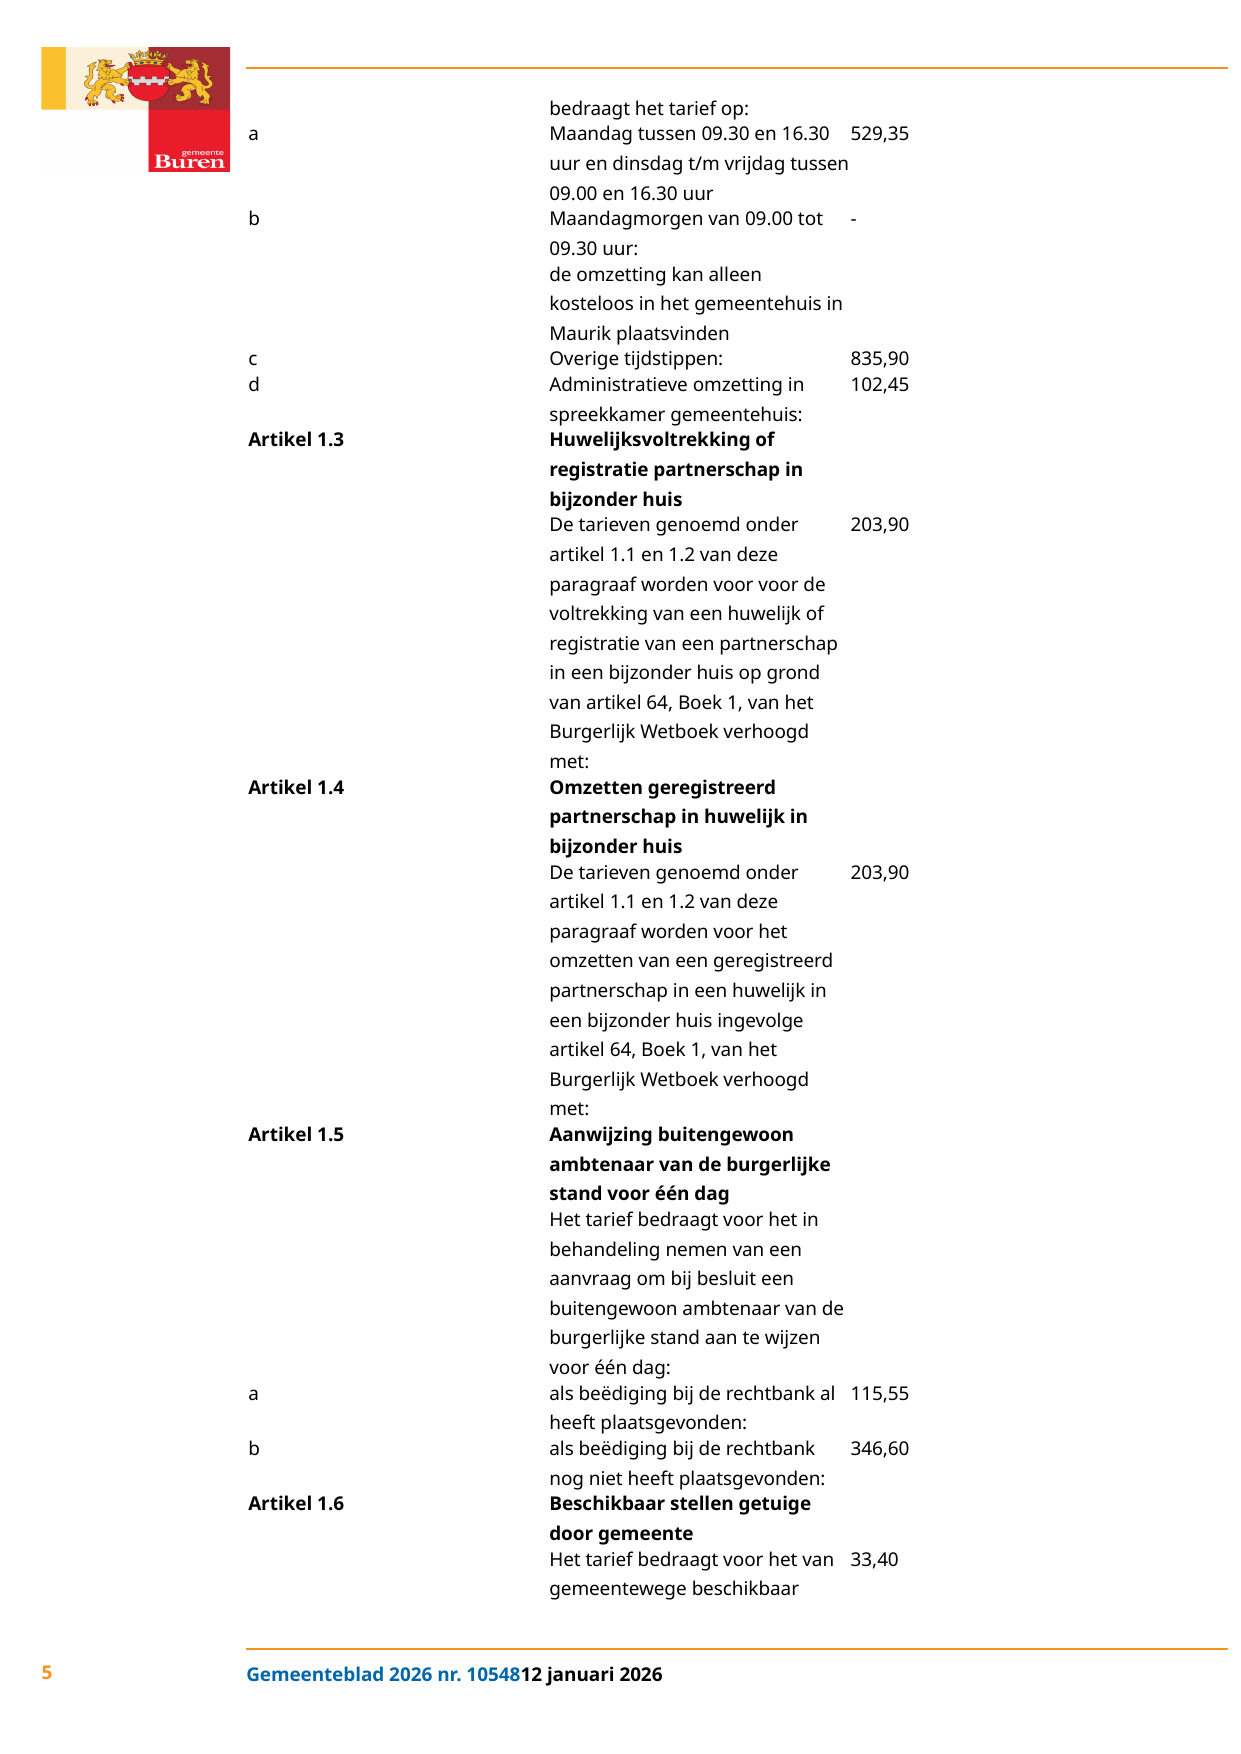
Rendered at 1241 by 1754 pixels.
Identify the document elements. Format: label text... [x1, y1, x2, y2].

table_cell Maandagmorgen van 09.00 tot 09.30 uur: [549, 205, 850, 261]
table_cell [850, 1490, 1152, 1546]
table_cell [850, 1206, 1152, 1380]
table_cell De tarieven genoemd onder artikel 1.1 en 1.2 van deze paragraaf worden voor voor de voltrekking van een huwelijk of registratie van een partnerschap in een bijzonder huis op grond van artikel 64, Boek 1, van het Burgerlijk Wetboek verhoogd met: [549, 512, 850, 774]
table_cell a [248, 121, 549, 205]
table_cell 115,55 [850, 1380, 1152, 1435]
table_cell Artikel 1.3 [248, 427, 549, 512]
table_cell b [248, 1435, 549, 1490]
table_cell 203,90 [850, 859, 1152, 1121]
table_cell 529,35 [850, 121, 1152, 205]
table_cell c [248, 346, 549, 371]
table_cell Aanwijzing buitengewoon ambtenaar van de burgerlijke stand voor één dag [549, 1121, 850, 1206]
table_cell b [248, 205, 549, 261]
table_cell Beschikbaar stellen getuige door gemeente [549, 1490, 850, 1546]
table_cell 33,40 [850, 1546, 1152, 1601]
table_cell Artikel 1.4 [248, 774, 549, 859]
table_cell 203,90 [850, 512, 1152, 774]
table_cell bedraagt het tarief op: [549, 95, 850, 121]
table_cell als beëdiging bij de rechtbank al heeft plaatsgevonden: [549, 1380, 850, 1435]
table_cell [850, 1121, 1152, 1206]
table_cell Omzetten geregistreerd partnerschap in huwelijk in bijzonder huis [549, 774, 850, 859]
table_cell 346,60 [850, 1435, 1152, 1490]
table_cell als beëdiging bij de rechtbank nog niet heeft plaatsgevonden: [549, 1435, 850, 1490]
table_cell de omzetting kan alleen kosteloos in het gemeentehuis in Maurik plaatsvinden [549, 261, 850, 346]
table_cell [850, 95, 1152, 121]
table_cell a [248, 1380, 549, 1435]
table_cell Administratieve omzetting in spreekkamer gemeentehuis: [549, 371, 850, 427]
table_cell [248, 859, 549, 1121]
table_cell Het tarief bedraagt voor het in behandeling nemen van een aanvraag om bij besluit een buitengewoon ambtenaar van de burgerlijke stand aan te wijzen voor één dag: [549, 1206, 850, 1380]
table_cell d [248, 371, 549, 427]
table_cell [248, 1206, 549, 1380]
table_cell [248, 1546, 549, 1601]
table_cell [248, 512, 549, 774]
table_cell - [850, 205, 1152, 261]
table_cell [850, 774, 1152, 859]
table_cell Huwelijksvoltrekking of registratie partnerschap in bijzonder huis [549, 427, 850, 512]
table_cell [248, 261, 549, 346]
table_cell Artikel 1.5 [248, 1121, 549, 1206]
table_cell Overige tijdstippen: [549, 346, 850, 371]
table_cell [248, 95, 549, 121]
table_cell [850, 261, 1152, 346]
table_cell De tarieven genoemd onder artikel 1.1 en 1.2 van deze paragraaf worden voor het omzetten van een geregistreerd partnerschap in een huwelijk in een bijzonder huis ingevolge artikel 64, Boek 1, van het Burgerlijk Wetboek verhoogd met: [549, 859, 850, 1121]
table_cell Maandag tussen 09.30 en 16.30 uur en dinsdag t/m vrijdag tussen 09.00 en 16.30 uur [549, 121, 850, 205]
table_cell 102,45 [850, 371, 1152, 427]
table_cell Het tarief bedraagt voor het van gemeentewege beschikbaar [549, 1546, 850, 1601]
table_cell [850, 427, 1152, 512]
table_cell 835,90 [850, 346, 1152, 371]
picture [41, 47, 231, 172]
table_cell Artikel 1.6 [248, 1490, 549, 1546]
